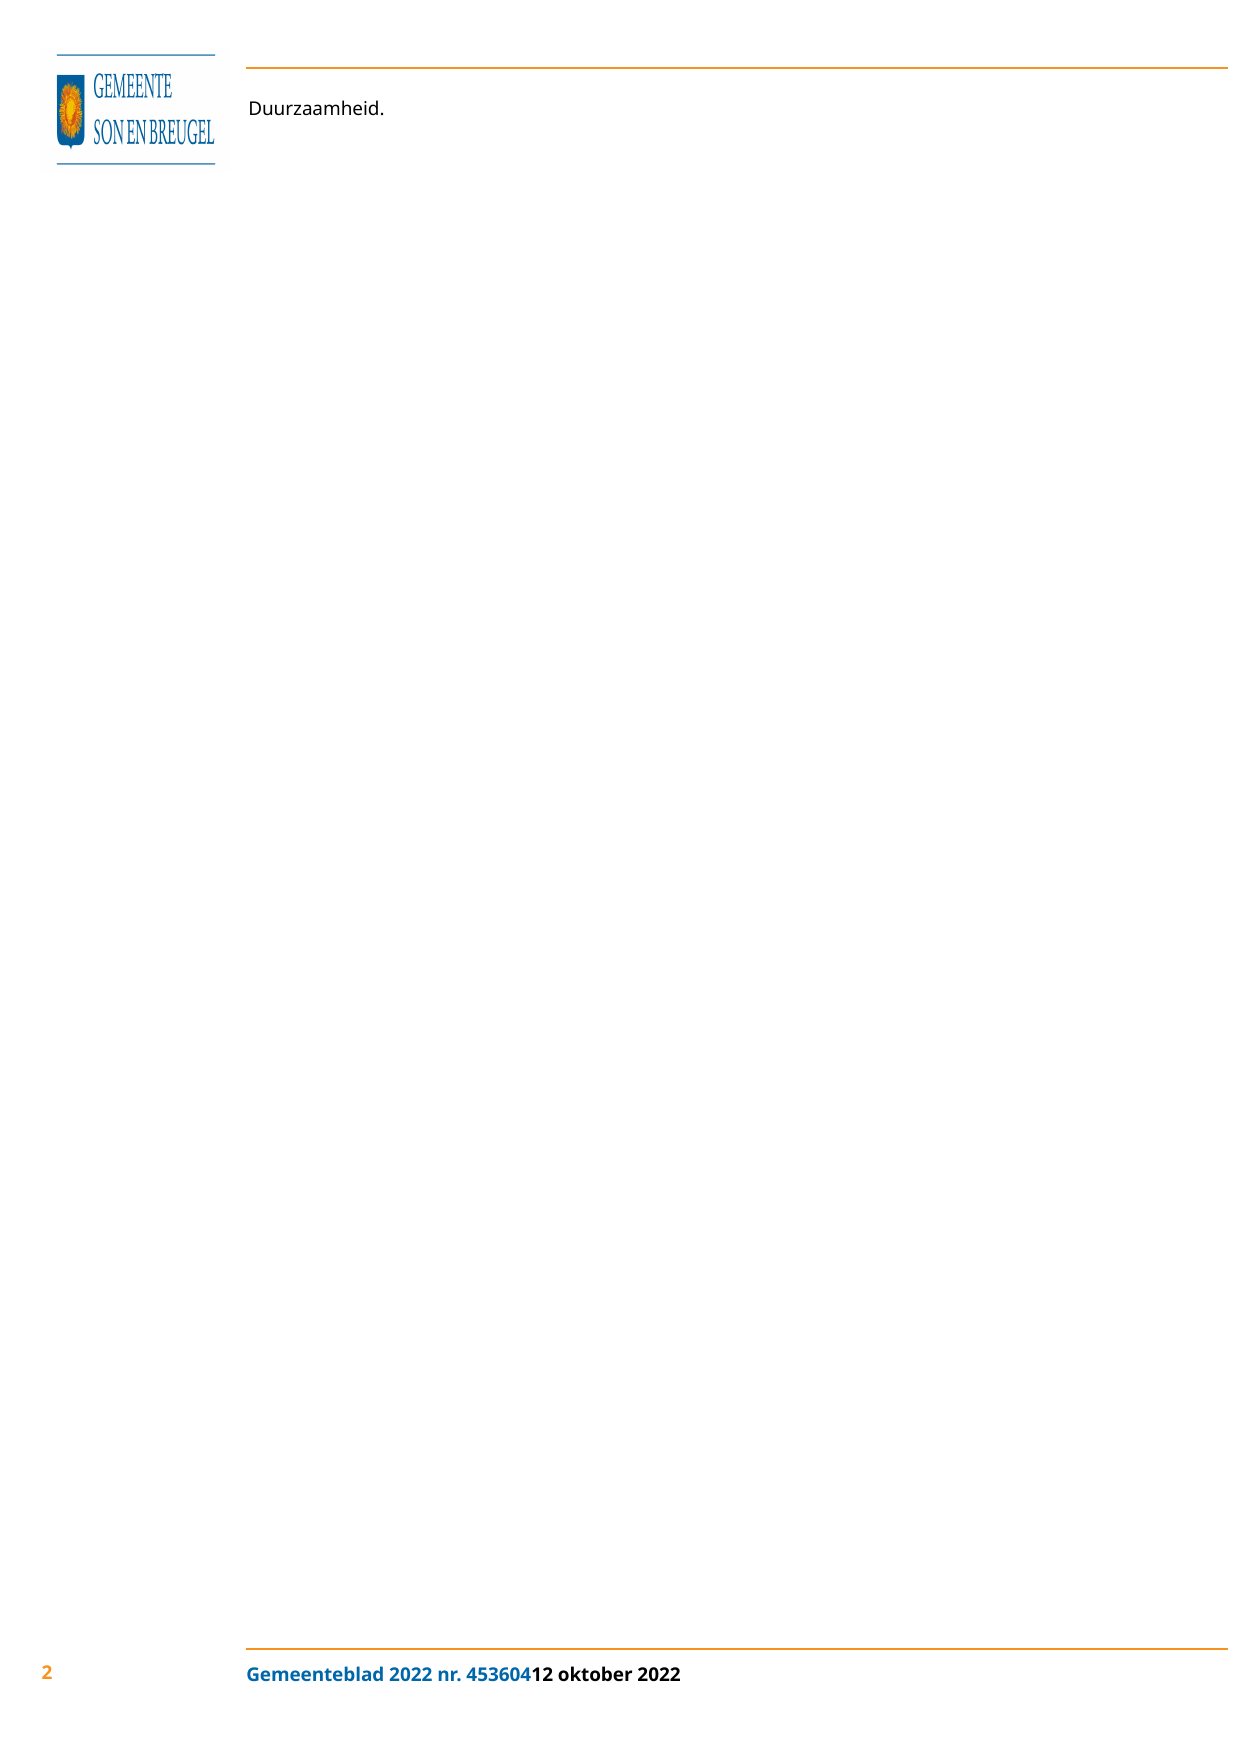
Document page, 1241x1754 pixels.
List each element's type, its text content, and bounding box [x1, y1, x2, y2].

text Duurzaamheid. [248, 95, 1152, 121]
picture [41, 47, 231, 172]
